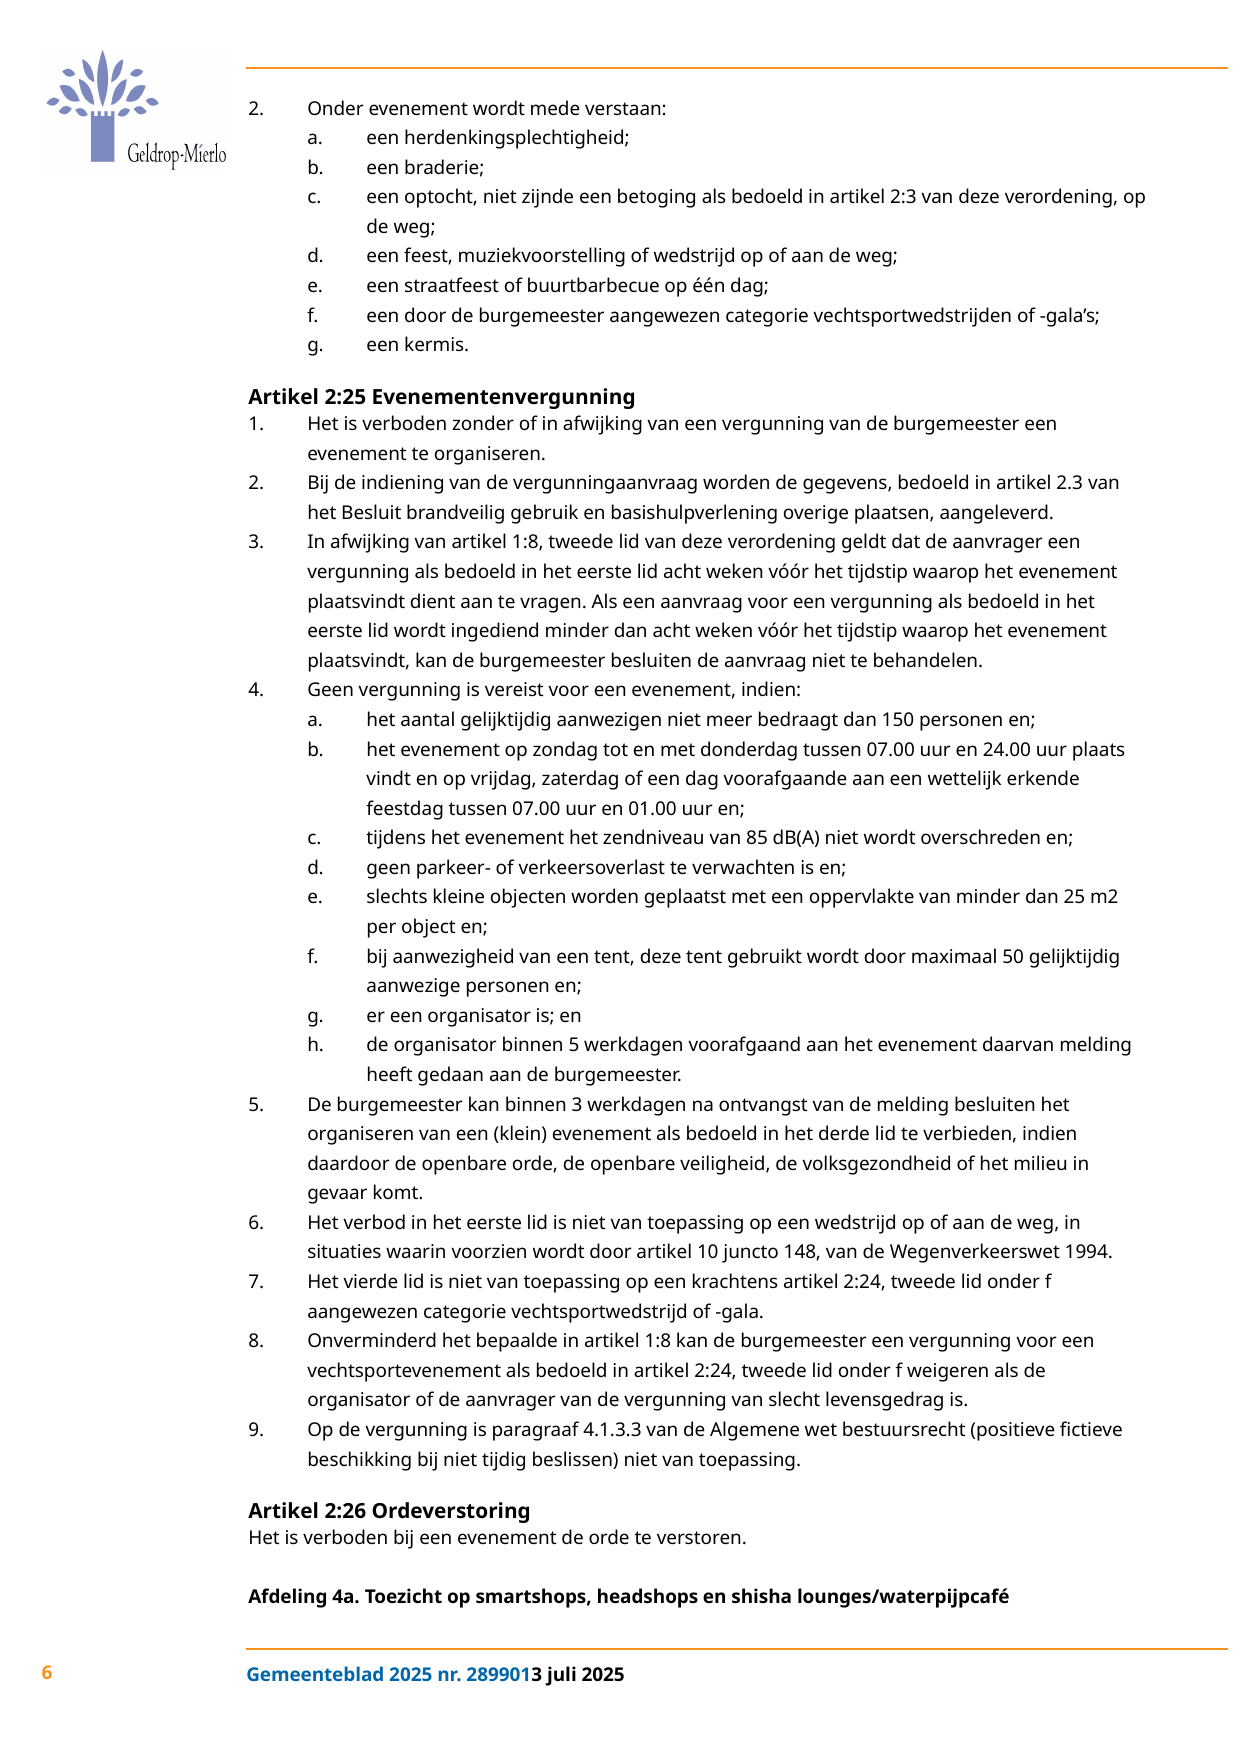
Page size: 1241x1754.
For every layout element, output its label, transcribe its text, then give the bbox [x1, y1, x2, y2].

list een straatfeest of buurtbarbecue op één dag; [307, 272, 1152, 298]
list Onder evenement wordt mede verstaan: [248, 95, 1152, 121]
list het aantal gelijktijdig aanwezigen niet meer bedraagt dan 150 personen en; [307, 706, 1152, 732]
list tijdens het evenement het zendniveau van 85 dB(A) niet wordt overschreden en; [307, 824, 1152, 850]
text Afdeling 4a. Toezicht op smartshops, headshops en shisha lounges/waterpijpcafé [248, 1584, 1152, 1609]
list een herdenkingsplechtigheid; [307, 124, 1152, 150]
list een feest, muziekvoorstelling of wedstrijd op of aan de weg; [307, 243, 1152, 268]
list er een organisator is; en [307, 1002, 1152, 1028]
picture [41, 47, 231, 172]
list het evenement op zondag tot en met donderdag tussen 07.00 uur en 24.00 uur plaats vindt en op vrijdag, zaterdag of een dag voorafgaande aan een wettelijk erkende feestdag tussen 07.00 uur en 01.00 uur en; [307, 736, 1152, 821]
list bij aanwezigheid van een tent, deze tent gebruikt wordt door maximaal 50 gelijktijdig aanwezige personen en; [307, 943, 1152, 998]
list De burgemeester kan binnen 3 werkdagen na ontvangst van de melding besluiten het organiseren van een (klein) evenement als bedoeld in het derde lid te verbieden, indien daardoor de openbare orde, de openbare veiligheid, de volksgezondheid of het milieu in gevaar komt. [248, 1091, 1152, 1205]
list een optocht, niet zijnde een betoging als bedoeld in artikel 2:3 van deze verordening, op de weg; [307, 183, 1152, 239]
list Het verbod in het eerste lid is niet van toepassing op een wedstrijd op of aan de weg, in situaties waarin voorzien wordt door artikel 10 juncto 148, van de Wegenverkeerswet 1994. [248, 1209, 1152, 1264]
list Op de vergunning is paragraaf 4.1.3.3 van de Algemene wet bestuursrecht (positieve fictieve beschikking bij niet tijdig beslissen) niet van toepassing. [248, 1416, 1152, 1471]
list de organisator binnen 5 werkdagen voorafgaand aan het evenement daarvan melding heeft gedaan aan de burgemeester. [307, 1032, 1152, 1087]
list een kermis. [307, 331, 1152, 357]
list Bij de indiening van de vergunningaanvraag worden de gegevens, bedoeld in artikel 2.3 van het Besluit brandveilig gebruik en basishulpverlening overige plaatsen, aangeleverd. [248, 469, 1152, 525]
list Het vierde lid is niet van toepassing op een krachtens artikel 2:24, tweede lid onder f aangewezen categorie vechtsportwedstrijd of -gala. [248, 1268, 1152, 1323]
list Het is verboden zonder of in afwijking van een vergunning van de burgemeester een evenement te organiseren. [248, 410, 1152, 466]
list een braderie; [307, 154, 1152, 180]
list In afwijking van artikel 1:8, tweede lid van deze verordening geldt dat de aanvrager een vergunning als bedoeld in het eerste lid acht weken vóór het tijdstip waarop het evenement plaatsvindt dient aan te vragen. Als een aanvraag voor een vergunning als bedoeld in het eerste lid wordt ingediend minder dan acht weken vóór het tijdstip waarop het evenement plaatsvindt, kan de burgemeester besluiten de aanvraag niet te behandelen. [248, 529, 1152, 673]
list Onverminderd het bepaalde in artikel 1:8 kan de burgemeester een vergunning voor een vechtsportevenement als bedoeld in artikel 2:24, tweede lid onder f weigeren als de organisator of de aanvrager van de vergunning van slecht levensgedrag is. [248, 1327, 1152, 1412]
text Het is verboden bij een evenement de orde te verstoren. [248, 1524, 1152, 1550]
text Artikel 2:25 Evenementenvergunning [248, 382, 1152, 410]
list een door de burgemeester aangewezen categorie vechtsportwedstrijden of -gala’s; [307, 302, 1152, 328]
list geen parkeer- of verkeersoverlast te verwachten is en; [307, 854, 1152, 880]
list Geen vergunning is vereist voor een evenement, indien: [248, 677, 1152, 702]
list slechts kleine objecten worden geplaatst met een oppervlakte van minder dan 25 m2 per object en; [307, 884, 1152, 939]
text Artikel 2:26 Ordeverstoring [248, 1496, 1152, 1524]
